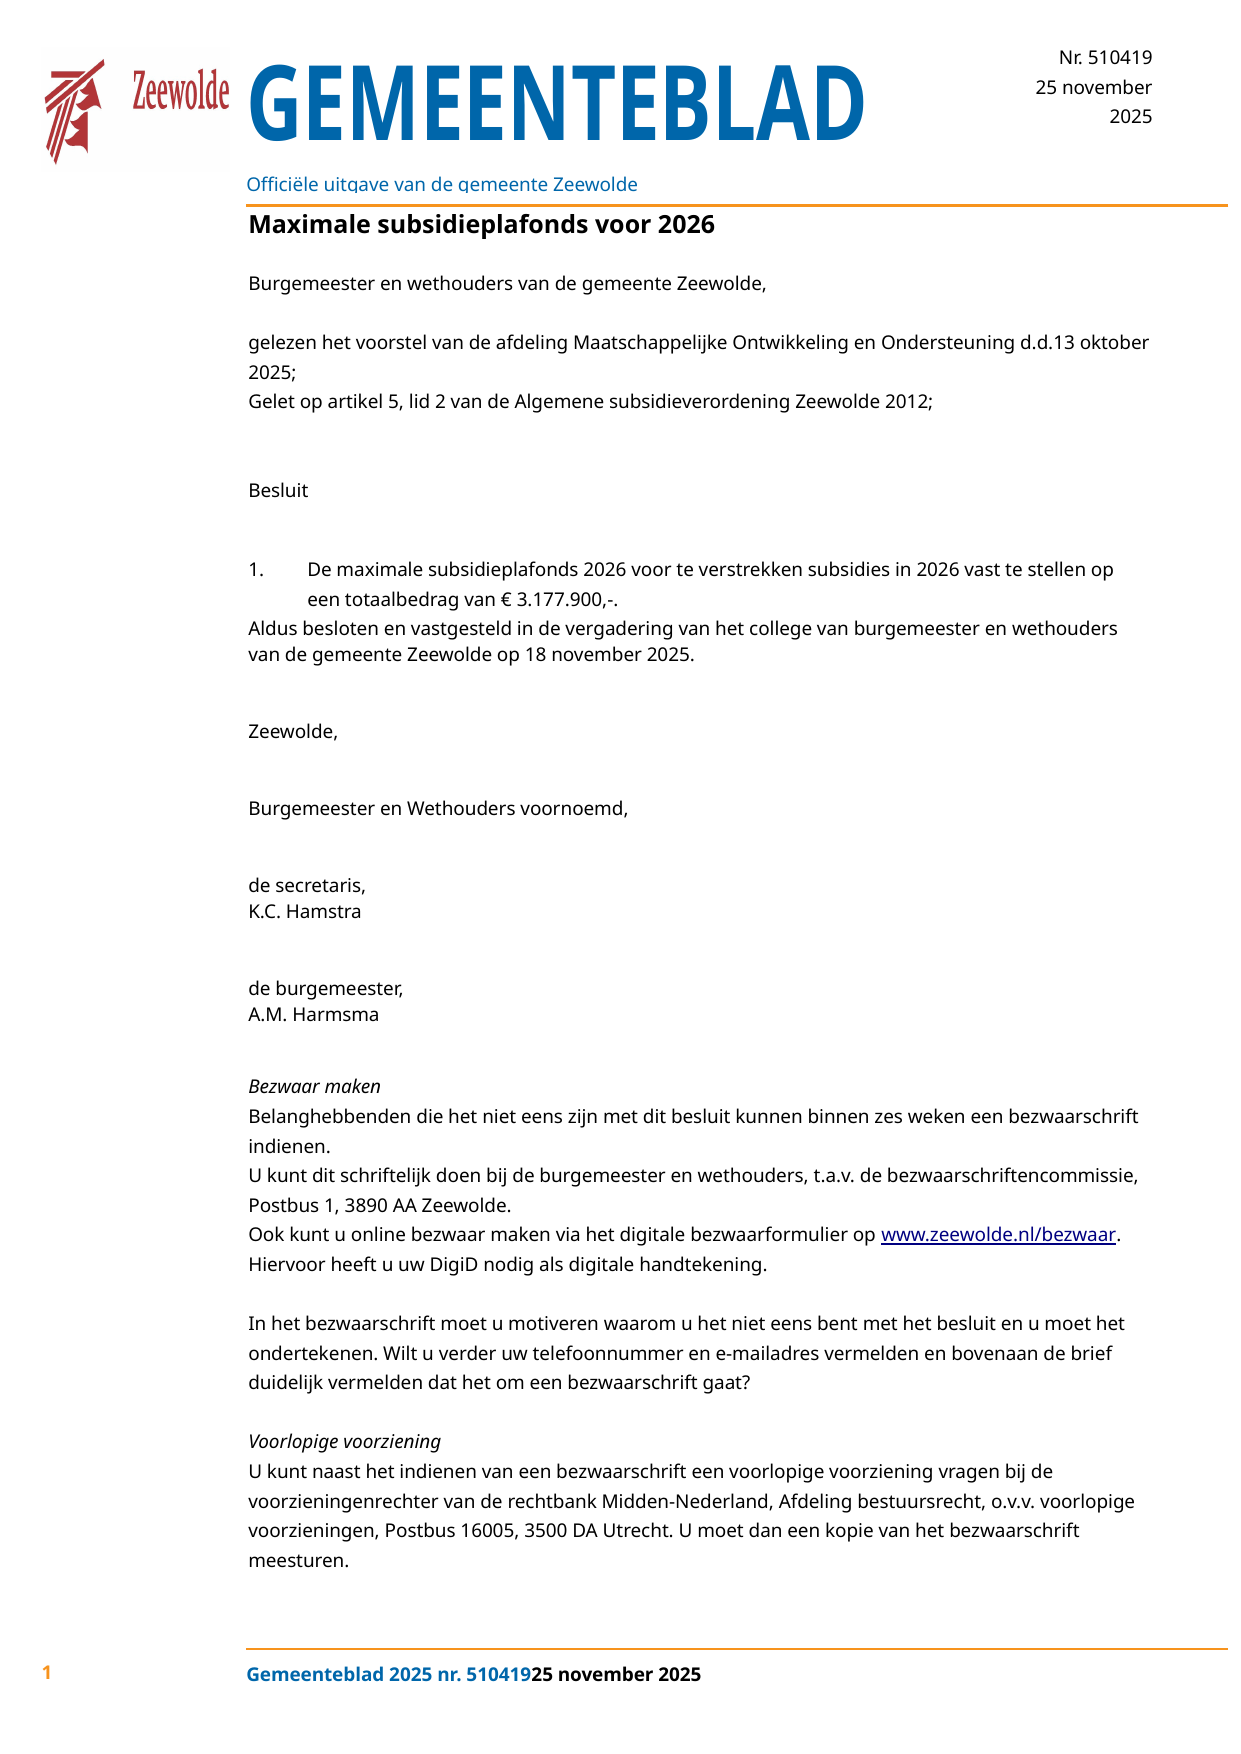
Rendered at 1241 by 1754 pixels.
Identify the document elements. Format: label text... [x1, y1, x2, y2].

text Gelet op artikel 5, lid 2 van de Algemene subsidieverordening Zeewolde 2012; [248, 389, 1152, 414]
text Maximale subsidieplafonds voor 2026 [248, 207, 1152, 241]
text Voorlopige voorziening [248, 1429, 1152, 1454]
text Ook kunt u online bezwaar maken via het digitale bezwaarformulier op www.zeewolde.nl/bezwaar. Hiervoor heeft u uw DigiD nodig als digitale handtekening. [248, 1222, 1152, 1277]
text gelezen het voorstel van de afdeling Maatschappelijke Ontwikkeling en Ondersteuning d.d.13 oktober 2025; [248, 329, 1152, 385]
text Burgemeester en wethouders van de gemeente Zeewolde, [248, 270, 1152, 296]
text Zeewolde, [248, 718, 1152, 744]
text U kunt naast het indienen van een bezwaarschrift een voorlopige voorziening vragen bij de voorzieningenrechter van de rechtbank Midden-Nederland, Afdeling bestuursrecht, o.v.v. voorlopige voorzieningen, Postbus 16005, 3500 DA Utrecht. U moet dan een kopie van het bezwaarschrift meesturen. [248, 1458, 1152, 1573]
text Burgemeester en Wethouders voornoemd, [248, 796, 1152, 821]
picture [41, 47, 231, 172]
list De maximale subsidieplafonds 2026 voor te verstrekken subsidies in 2026 vast te stellen op een totaalbedrag van € 3.177.900,-. [248, 556, 1152, 612]
text de secretaris, [248, 873, 1152, 898]
text Belanghebbenden die het niet eens zijn met dit besluit kunnen binnen zes weken een bezwaarschrift indienen. [248, 1103, 1152, 1158]
text In het bezwaarschrift moet u motiveren waarom u het niet eens bent met het besluit en u moet het ondertekenen. Wilt u verder uw telefoonnummer en e-mailadres vermelden en bovenaan de brief duidelijk vermelden dat het om een bezwaarschrift gaat? [248, 1310, 1152, 1395]
text K.C. Hamstra [248, 898, 1152, 924]
text de burgemeester, [248, 976, 1152, 1001]
text Aldus besloten en vastgesteld in de vergadering van het college van burgemeester en wethouders van de gemeente Zeewolde op 18 november 2025. [248, 615, 1152, 667]
text Bezwaar maken [248, 1074, 1152, 1099]
text Besluit [248, 477, 1152, 503]
text A.M. Harmsma [248, 1001, 1152, 1027]
text U kunt dit schriftelijk doen bij de burgemeester en wethouders, t.a.v. de bezwaarschriftencommissie, Postbus 1, 3890 AA Zeewolde. [248, 1162, 1152, 1218]
